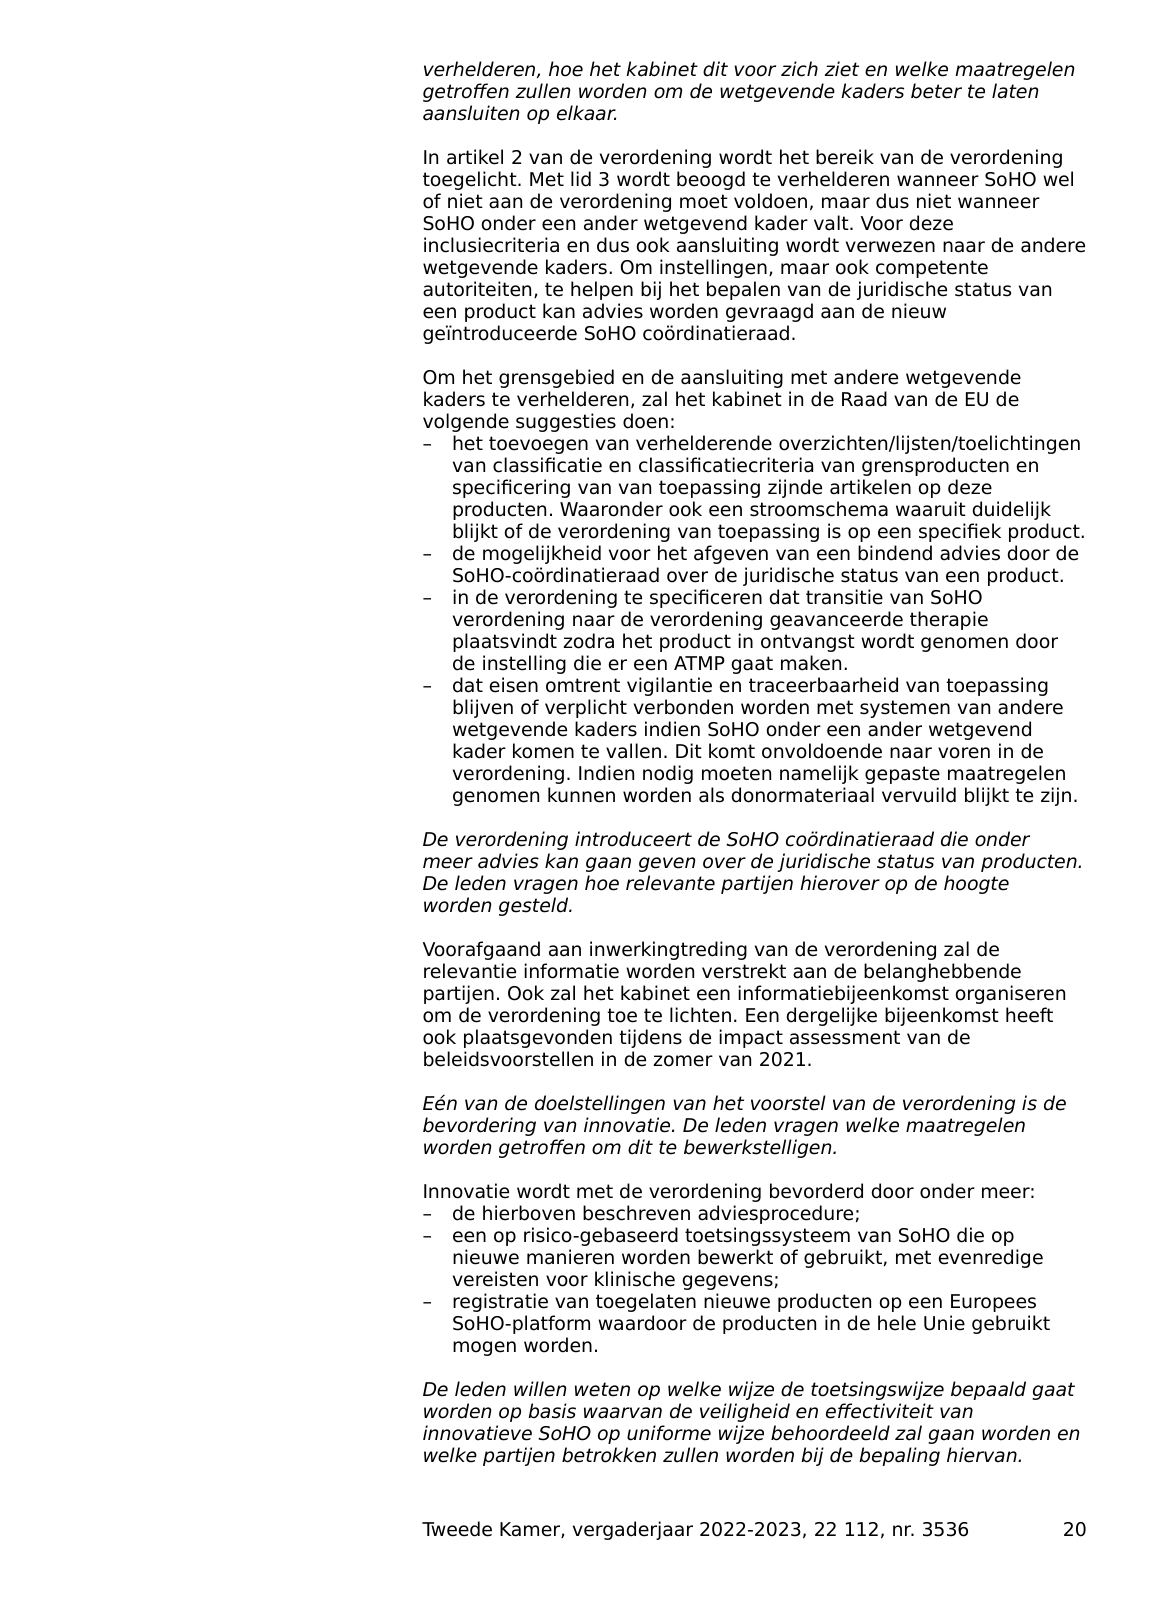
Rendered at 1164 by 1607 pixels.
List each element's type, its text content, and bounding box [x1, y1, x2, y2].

text – het toevoegen van verhelderende overzichten/lijsten/toelichtingen van classificatie en classificatiecriteria van grensproducten en specificering van van toepassing zijnde artikelen op deze producten. Waaronder ook een stroomschema waaruit duidelijk blijkt of de verordening van toepassing is op een specifiek product. [422, 433, 1087, 543]
text De leden willen weten op welke wijze de toetsingswijze bepaald gaat worden op basis waarvan de veiligheid en effectiviteit van innovatieve SoHO op uniforme wijze behoordeeld zal gaan worden en welke partijen betrokken zullen worden bij de bepaling hiervan. [422, 1379, 1087, 1467]
text – de mogelijkheid voor het afgeven van een bindend advies door de SoHO-coördinatieraad over de juridische status van een product. [422, 543, 1087, 587]
text Voorafgaand aan inwerkingtreding van de verordening zal de relevantie informatie worden verstrekt aan de belanghebbende partijen. Ook zal het kabinet een informatiebijeenkomst organiseren om de verordening toe te lichten. Een dergelijke bijeenkomst heeft ook plaatsgevonden tijdens de impact assessment van de beleidsvoorstellen in de zomer van 2021. [422, 939, 1087, 1071]
text – een op risico-gebaseerd toetsingssysteem van SoHO die op nieuwe manieren worden bewerkt of gebruikt, met evenredige vereisten voor klinische gegevens; [422, 1225, 1087, 1291]
text – dat eisen omtrent vigilantie en traceerbaarheid van toepassing blijven of verplicht verbonden worden met systemen van andere wetgevende kaders indien SoHO onder een ander wetgevend kader komen te vallen. Dit komt onvoldoende naar voren in de verordening. Indien nodig moeten namelijk gepaste maatregelen genomen kunnen worden als donormateriaal vervuild blijkt te zijn. [422, 675, 1087, 807]
text Om het grensgebied en de aansluiting met andere wetgevende kaders te verhelderen, zal het kabinet in de Raad van de EU de volgende suggesties doen: [422, 367, 1087, 433]
text – registratie van toegelaten nieuwe producten op een Europees SoHO-platform waardoor de producten in de hele Unie gebruikt mogen worden. [422, 1291, 1087, 1357]
text – in de verordening te specificeren dat transitie van SoHO verordening naar de verordening geavanceerde therapie plaatsvindt zodra het product in ontvangst wordt genomen door de instelling die er een ATMP gaat maken. [422, 587, 1087, 675]
text In artikel 2 van de verordening wordt het bereik van de verordening toegelicht. Met lid 3 wordt beoogd te verhelderen wanneer SoHO wel of niet aan de verordening moet voldoen, maar dus niet wanneer SoHO onder een ander wetgevend kader valt. Voor deze inclusiecriteria en dus ook aansluiting wordt verwezen naar de andere wetgevende kaders. Om instellingen, maar ook competente autoriteiten, te helpen bij het bepalen van de juridische status van een product kan advies worden gevraagd aan de nieuw geïntroduceerde SoHO coördinatieraad. [422, 147, 1087, 345]
text De verordening introduceert de SoHO coördinatieraad die onder meer advies kan gaan geven over de juridische status van producten. De leden vragen hoe relevante partijen hierover op de hoogte worden gesteld. [422, 829, 1087, 917]
text Innovatie wordt met de verordening bevorderd door onder meer: [422, 1181, 1087, 1203]
text verhelderen, hoe het kabinet dit voor zich ziet en welke maatregelen getroffen zullen worden om de wetgevende kaders beter te laten aansluiten op elkaar. [422, 59, 1087, 125]
text – de hierboven beschreven adviesprocedure; [422, 1203, 1087, 1225]
text Eén van de doelstellingen van het voorstel van de verordening is de bevordering van innovatie. De leden vragen welke maatregelen worden getroffen om dit te bewerkstelligen. [422, 1093, 1087, 1159]
